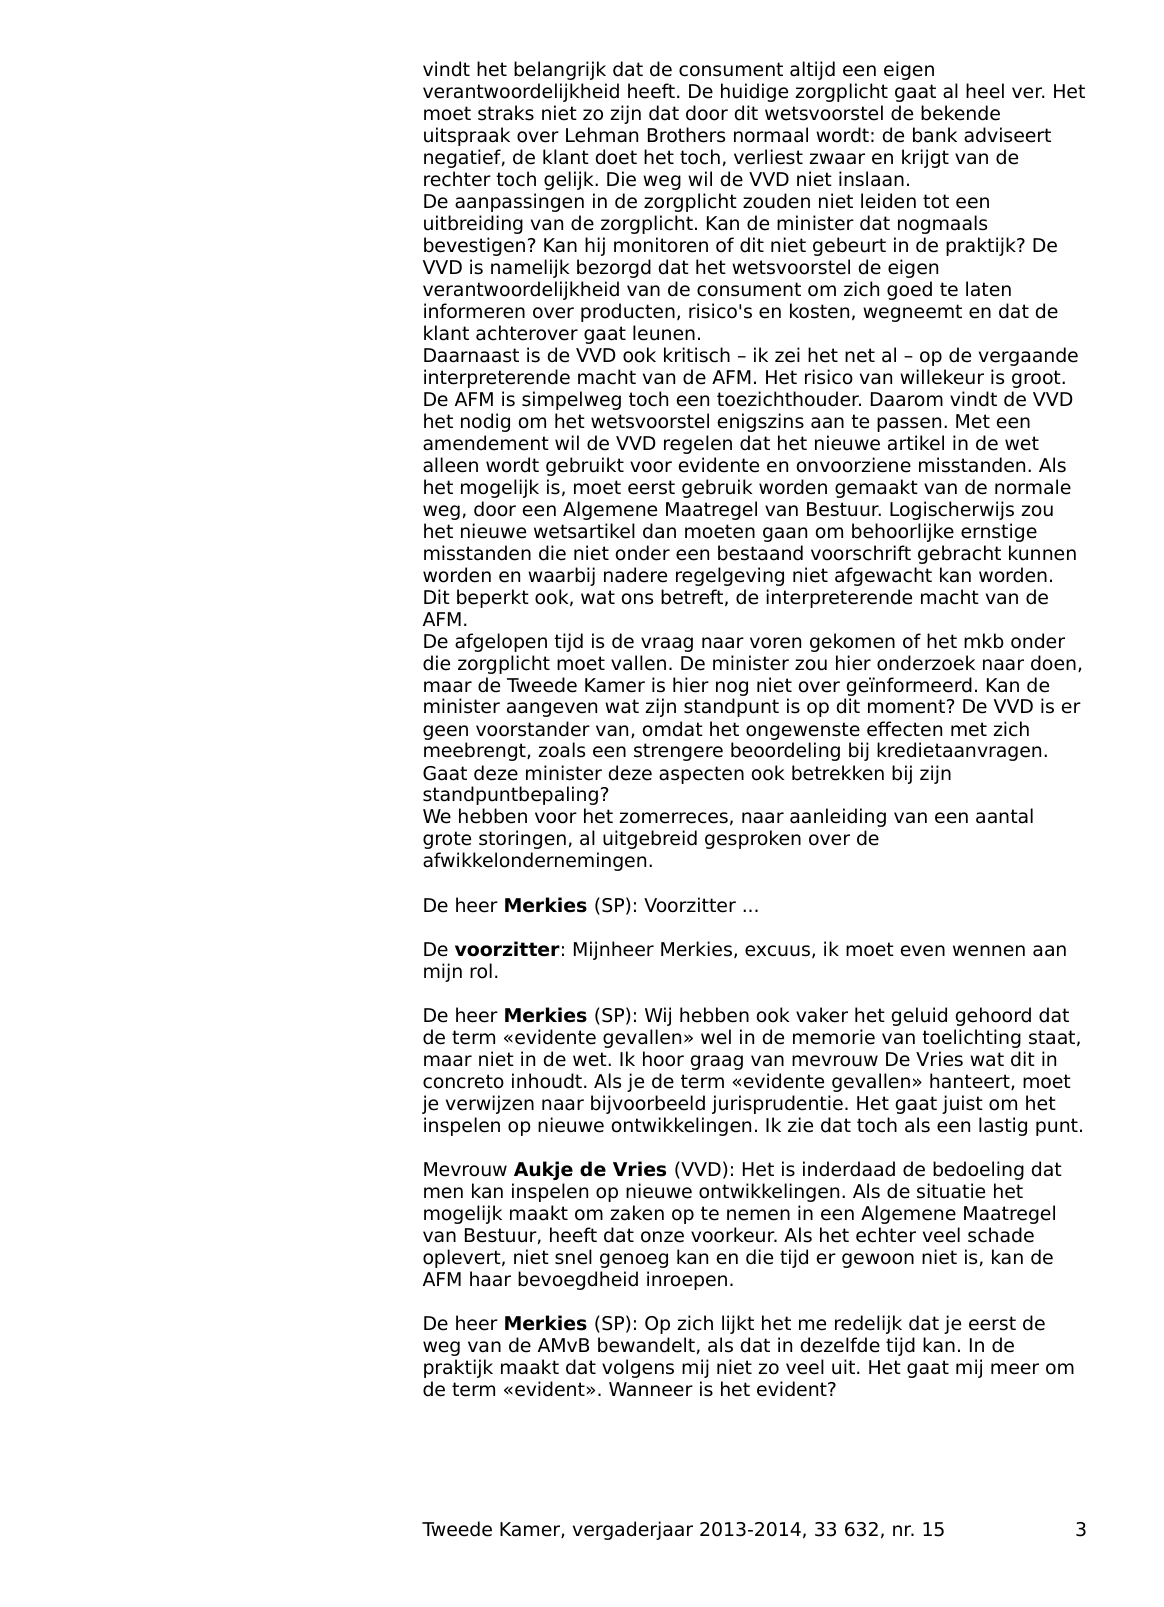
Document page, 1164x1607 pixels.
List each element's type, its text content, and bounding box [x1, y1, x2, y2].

text Daarnaast is de VVD ook kritisch – ik zei het net al – op de vergaande interpreterende macht van de AFM. Het risico van willekeur is groot. De AFM is simpelweg toch een toezichthouder. Daarom vindt de VVD het nodig om het wetsvoorstel enigszins aan te passen. Met een amendement wil de VVD regelen dat het nieuwe artikel in de wet alleen wordt gebruikt voor evidente en onvoorziene misstanden. Als het mogelijk is, moet eerst gebruik worden gemaakt van de normale weg, door een Algemene Maatregel van Bestuur. Logischerwijs zou het nieuwe wetsartikel dan moeten gaan om behoorlijke ernstige misstanden die niet onder een bestaand voorschrift gebracht kunnen worden en waarbij nadere regelgeving niet afgewacht kan worden. Dit beperkt ook, wat ons betreft, de interpreterende macht van de AFM. [422, 345, 1087, 631]
text Mevrouw Aukje de Vries (VVD): Het is inderdaad de bedoeling dat men kan inspelen op nieuwe ontwikkelingen. Als de situatie het mogelijk maakt om zaken op te nemen in een Algemene Maatregel van Bestuur, heeft dat onze voorkeur. Als het echter veel schade oplevert, niet snel genoeg kan en die tijd er gewoon niet is, kan de AFM haar bevoegdheid inroepen. [422, 1159, 1087, 1291]
text De heer Merkies (SP): Wij hebben ook vaker het geluid gehoord dat de term «evidente gevallen» wel in de memorie van toelichting staat, maar niet in de wet. Ik hoor graag van mevrouw De Vries wat dit in concreto inhoudt. Als je de term «evidente gevallen» hanteert, moet je verwijzen naar bijvoorbeeld jurisprudentie. Het gaat juist om het inspelen op nieuwe ontwikkelingen. Ik zie dat toch als een lastig punt. [422, 1005, 1087, 1137]
text We hebben voor het zomerreces, naar aanleiding van een aantal grote storingen, al uitgebreid gesproken over de afwikkelondernemingen. [422, 806, 1087, 872]
text De heer Merkies (SP): Voorzitter ... [422, 894, 1087, 916]
text De voorzitter: Mijnheer Merkies, excuus, ik moet even wennen aan mijn rol. [422, 939, 1087, 983]
text De afgelopen tijd is de vraag naar voren gekomen of het mkb onder die zorgplicht moet vallen. De minister zou hier onderzoek naar doen, maar de Tweede Kamer is hier nog niet over geïnformeerd. Kan de minister aangeven wat zijn standpunt is op dit moment? De VVD is er geen voorstander van, omdat het ongewenste effecten met zich meebrengt, zoals een strengere beoordeling bij kredietaanvragen. Gaat deze minister deze aspecten ook betrekken bij zijn standpuntbepaling? [422, 631, 1087, 806]
text vindt het belangrijk dat de consument altijd een eigen verantwoordelijkheid heeft. De huidige zorgplicht gaat al heel ver. Het moet straks niet zo zijn dat door dit wetsvoorstel de bekende uitspraak over Lehman Brothers normaal wordt: de bank adviseert negatief, de klant doet het toch, verliest zwaar en krijgt van de rechter toch gelijk. Die weg wil de VVD niet inslaan. [422, 59, 1087, 191]
text De aanpassingen in de zorgplicht zouden niet leiden tot een uitbreiding van de zorgplicht. Kan de minister dat nogmaals bevestigen? Kan hij monitoren of dit niet gebeurt in de praktijk? De VVD is namelijk bezorgd dat het wetsvoorstel de eigen verantwoordelijkheid van de consument om zich goed te laten informeren over producten, risico's en kosten, wegneemt en dat de klant achterover gaat leunen. [422, 191, 1087, 345]
text De heer Merkies (SP): Op zich lijkt het me redelijk dat je eerst de weg van de AMvB bewandelt, als dat in dezelfde tijd kan. In de praktijk maakt dat volgens mij niet zo veel uit. Het gaat mij meer om de term «evident». Wanneer is het evident? [422, 1313, 1087, 1401]
